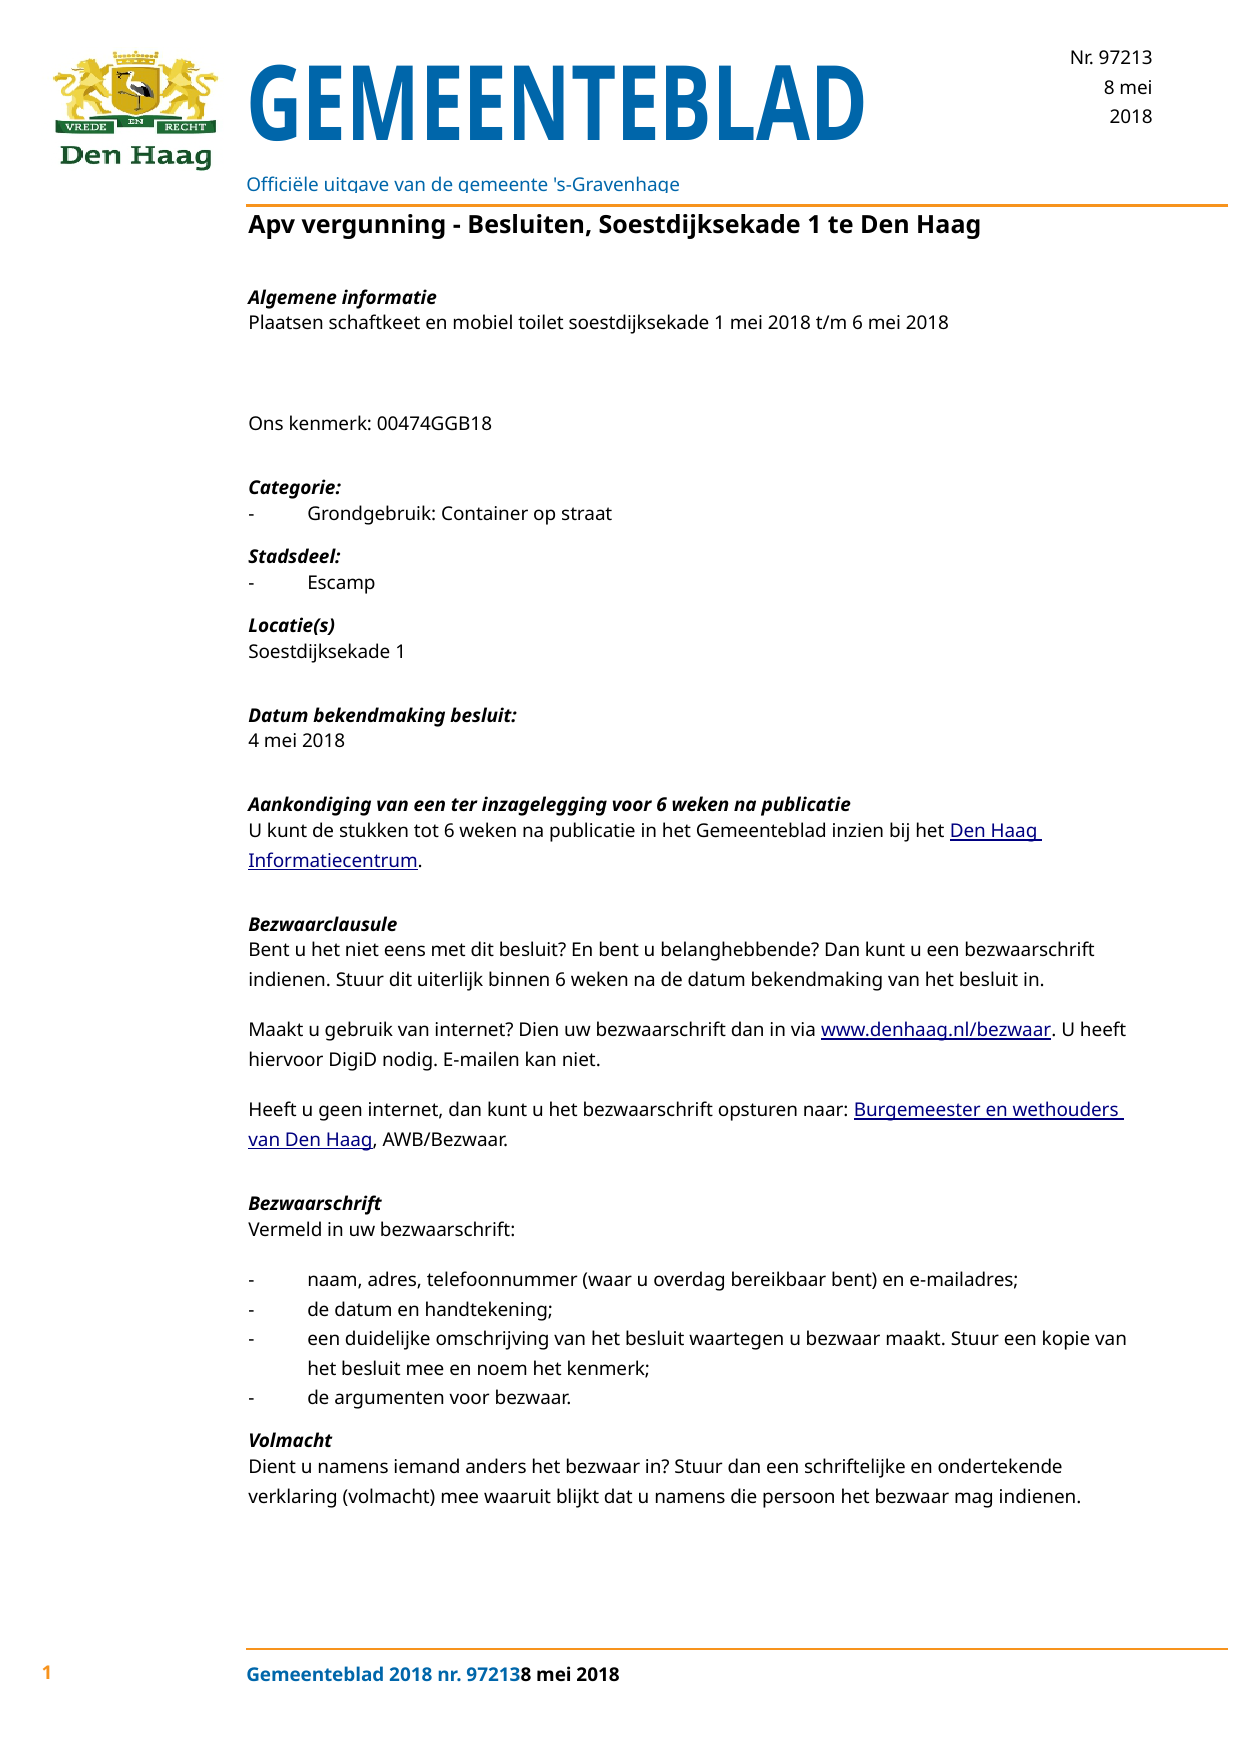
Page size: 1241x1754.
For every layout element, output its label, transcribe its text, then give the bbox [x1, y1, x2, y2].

text Aankondiging van een ter inzagelegging voor 6 weken na publicatie [248, 791, 1152, 817]
text Bezwaarschrift [248, 1190, 1152, 1216]
list de datum en handtekening; [248, 1296, 1152, 1321]
text Locatie(s) [248, 612, 1152, 638]
list naam, adres, telefoonnummer (waar u overdag bereikbaar bent) en e-mailadres; [248, 1266, 1152, 1292]
text Apv vergunning - Besluiten, Soestdijksekade 1 te Den Haag [248, 207, 1152, 241]
text Algemene informatie [248, 284, 1152, 309]
list Escamp [248, 569, 1152, 595]
picture [41, 47, 231, 172]
list een duidelijke omschrijving van het besluit waartegen u bezwaar maakt. Stuur een kopie van het besluit mee en noem het kenmerk; [248, 1325, 1152, 1381]
text Bent u het niet eens met dit besluit? En bent u belanghebbende? Dan kunt u een bezwaarschrift indienen. Stuur dit uiterlijk binnen 6 weken na de datum bekendmaking van het besluit in. [248, 936, 1152, 992]
text Volmacht [248, 1428, 1152, 1453]
text Soestdijksekade 1 [248, 638, 1152, 663]
text Bezwaarclausule [248, 911, 1152, 936]
text Plaatsen schaftkeet en mobiel toilet soestdijksekade 1 mei 2018 t/m 6 mei 2018 [248, 309, 1152, 335]
list Grondgebruik: Container op straat [248, 500, 1152, 526]
text 4 mei 2018 [248, 727, 1152, 753]
text Vermeld in uw bezwaarschrift: [248, 1216, 1152, 1241]
text Maakt u gebruik van internet? Dien uw bezwaarschrift dan in via www.denhaag.nl/bezwaar. U heeft hiervoor DigiD nodig. E-mailen kan niet. [248, 1016, 1152, 1072]
list de argumenten voor bezwaar. [248, 1384, 1152, 1410]
text Categorie: [248, 474, 1152, 500]
text Ons kenmerk: 00474GGB18 [248, 410, 1152, 436]
text Stadsdeel: [248, 543, 1152, 569]
text U kunt de stukken tot 6 weken na publicatie in het Gemeenteblad inzien bij het Den Haag Informatiecentrum. [248, 817, 1152, 872]
text Heeft u geen internet, dan kunt u het bezwaarschrift opsturen naar: Burgemeester en wethouders van Den Haag, AWB/Bezwaar. [248, 1096, 1152, 1152]
text Datum bekendmaking besluit: [248, 702, 1152, 727]
text Dient u namens iemand anders het bezwaar in? Stuur dan een schriftelijke en ondertekende verklaring (volmacht) mee waaruit blijkt dat u namens die persoon het bezwaar mag indienen. [248, 1453, 1152, 1509]
